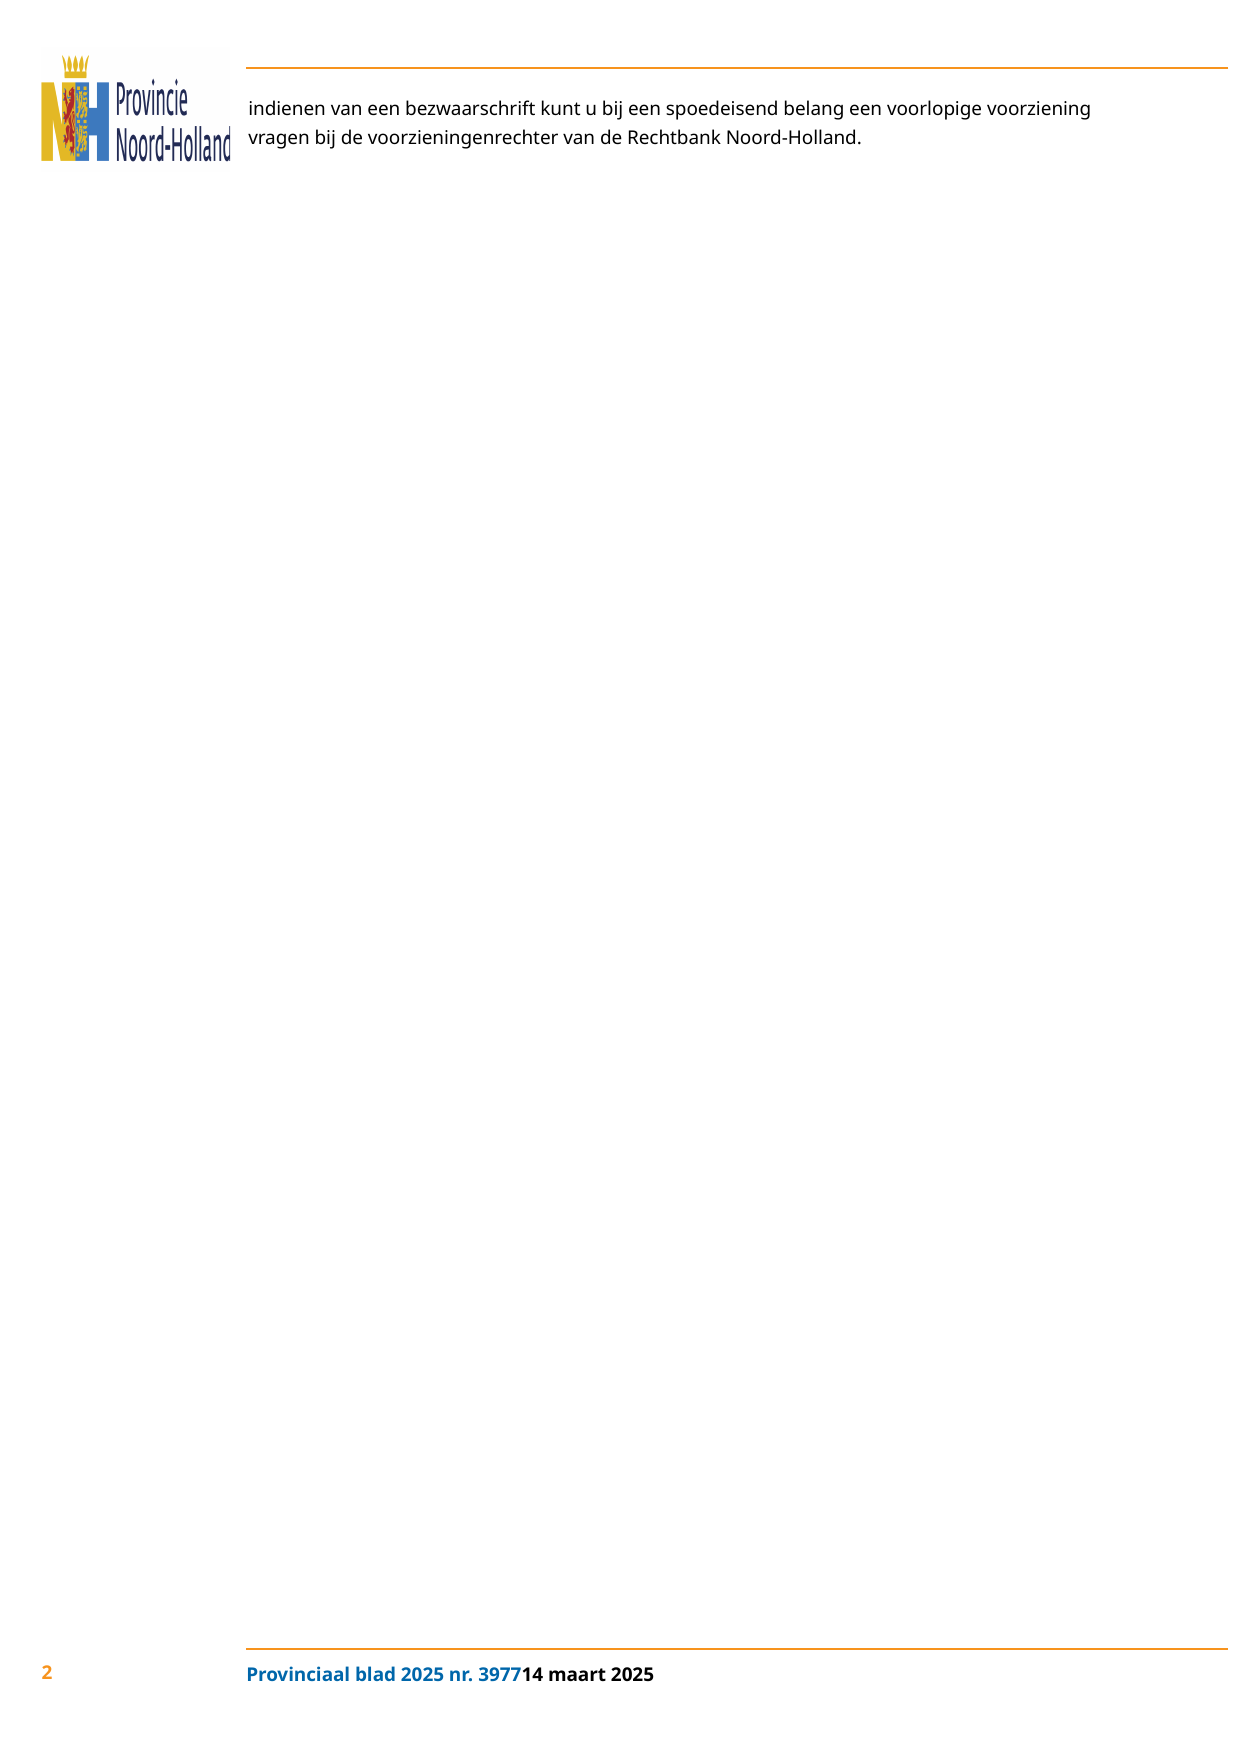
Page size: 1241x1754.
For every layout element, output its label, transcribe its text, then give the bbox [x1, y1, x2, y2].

text indienen van een bezwaarschrift kunt u bij een spoedeisend belang een voorlopige voorziening vragen bij de voorzieningenrechter van de Rechtbank Noord-Holland. [248, 95, 1152, 150]
picture [41, 47, 231, 172]
